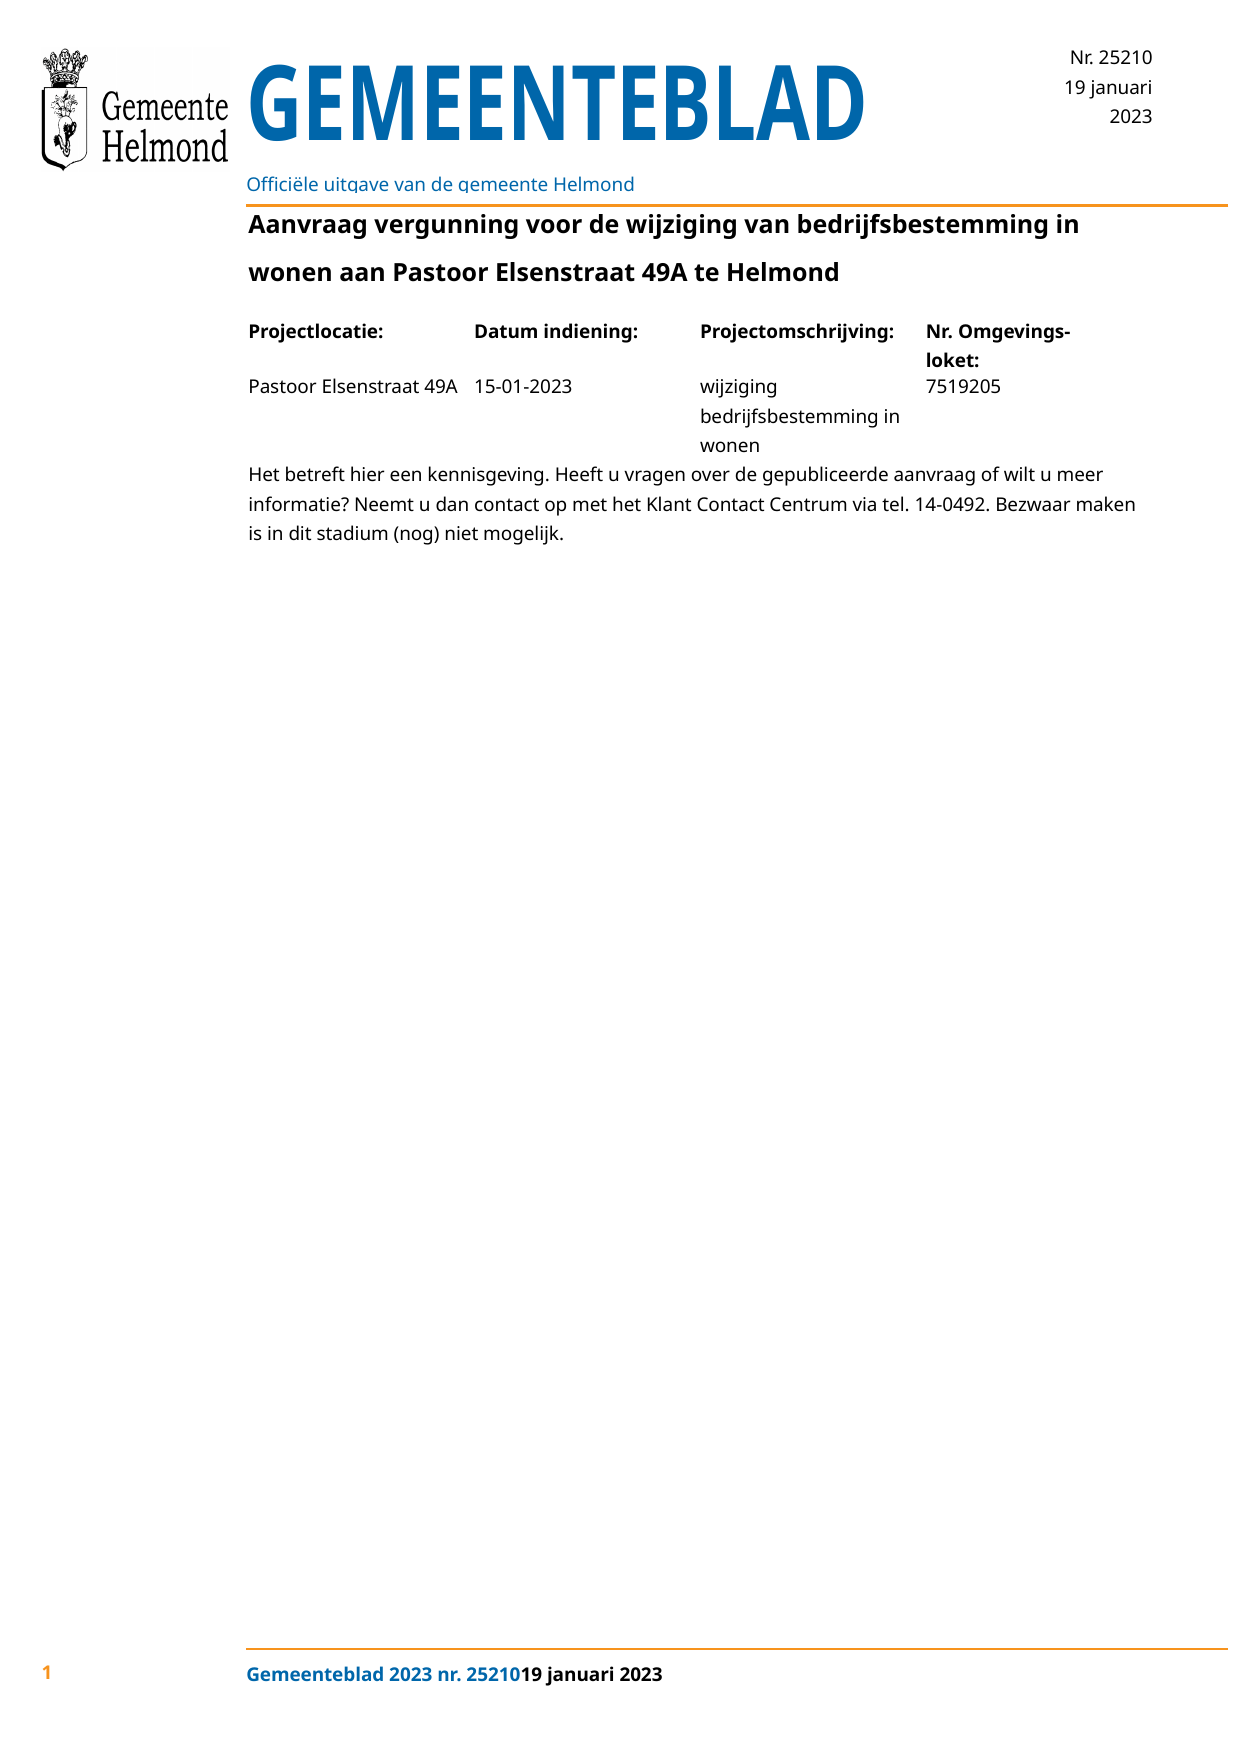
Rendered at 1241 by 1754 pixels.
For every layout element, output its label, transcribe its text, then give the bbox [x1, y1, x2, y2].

table_header Projectomschrijving: [700, 318, 926, 373]
text Aanvraag vergunning voor de wijziging van bedrijfsbestemming in wonen aan Pastoor Elsenstraat 49A te Helmond [248, 207, 1152, 288]
table_header Projectlocatie: [248, 318, 474, 373]
table_cell wijziging bedrijfsbestemming in wonen [700, 373, 926, 458]
table_cell 7519205 [926, 373, 1152, 458]
text Het betreft hier een kennisgeving. Heeft u vragen over de gepubliceerde aanvraag of wilt u meer informatie? Neemt u dan contact op met het Klant Contact Centrum via tel. 14-0492. Bezwaar maken is in dit stadium (nog) niet mogelijk. [248, 461, 1152, 546]
table_header Datum indiening: [474, 318, 700, 373]
table_cell 15-01-2023 [474, 373, 700, 458]
table_cell Pastoor Elsenstraat 49A [248, 373, 474, 458]
table_header Nr. Omgevings- loket: [926, 318, 1152, 373]
picture [41, 47, 231, 172]
